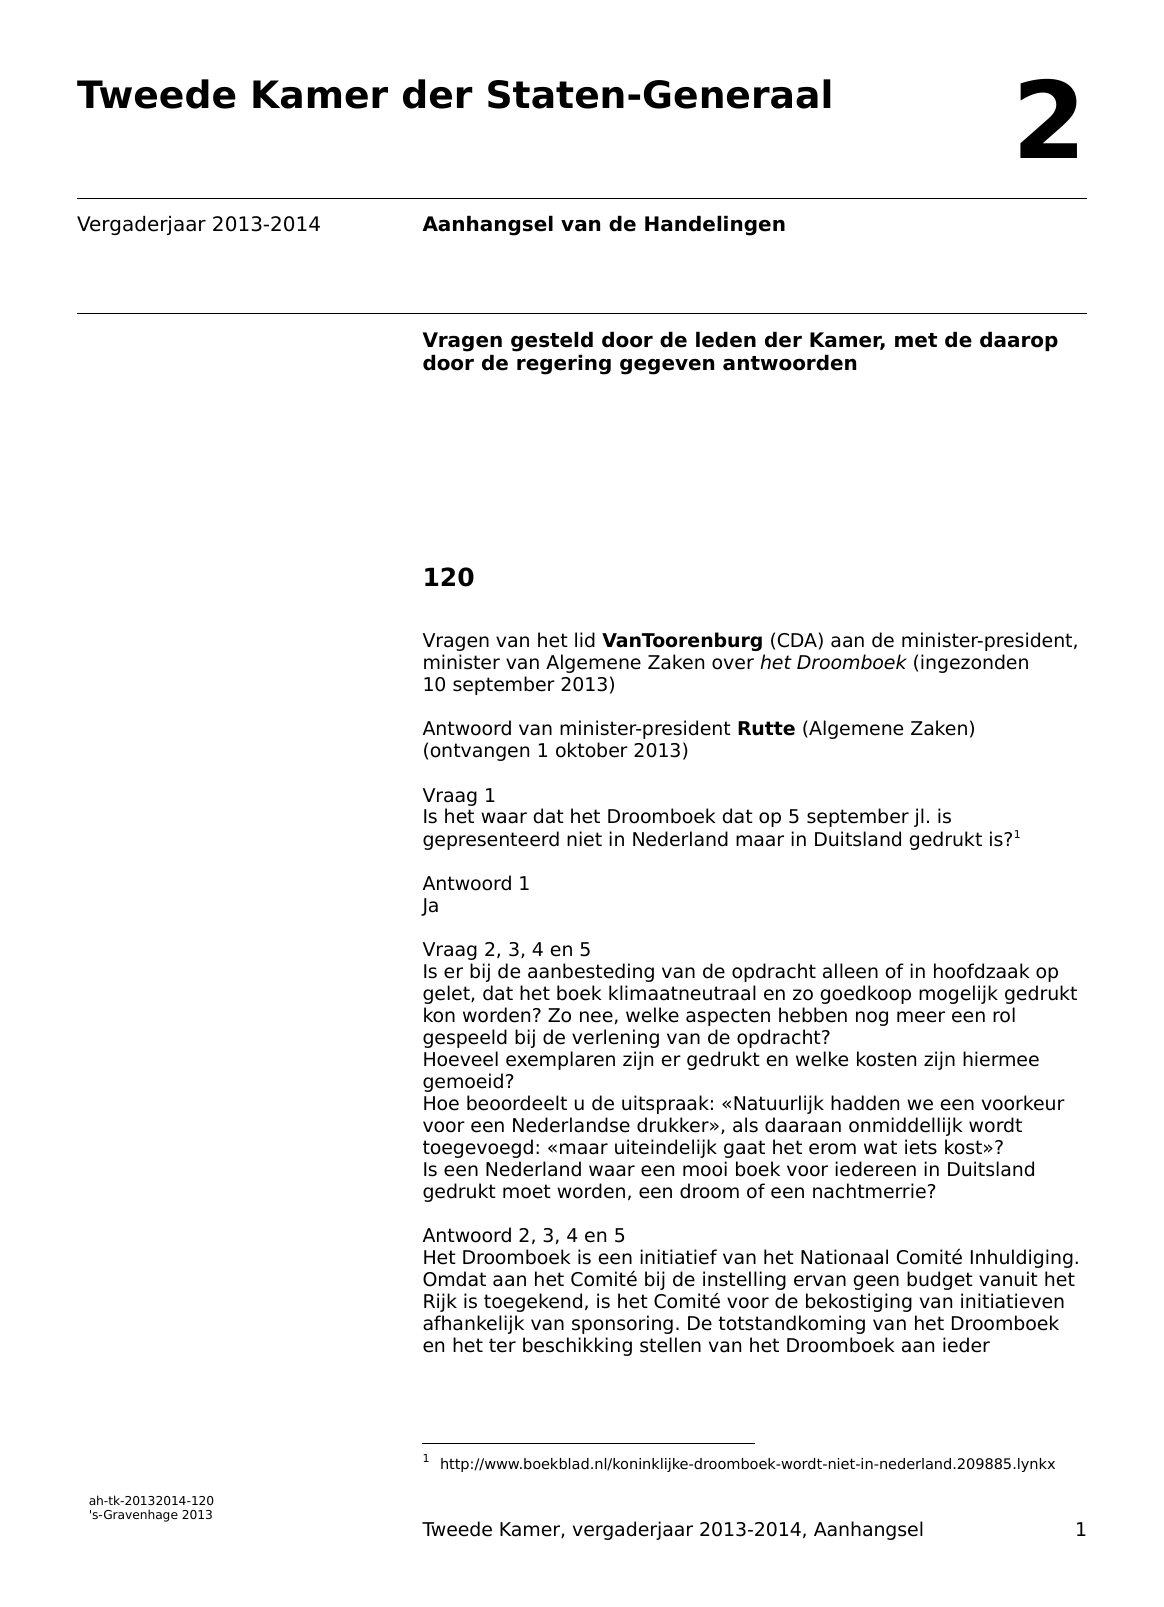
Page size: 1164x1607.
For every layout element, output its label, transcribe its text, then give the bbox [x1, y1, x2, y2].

text Het Droomboek is een initiatief van het Nationaal Comité Inhuldiging. Omdat aan het Comité bij de instelling ervan geen budget vanuit het Rijk is toegekend, is het Comité voor de bekostiging van initiatieven afhankelijk van sponsoring. De totstandkoming van het Droomboek en het ter beschikking stellen van het Droomboek aan ieder [422, 1247, 1087, 1357]
table_cell Vergaderjaar 2013-2014 [77, 199, 422, 313]
text http://www.boekblad.nl/koninklijke-droomboek-wordt-niet-in-nederland.209885.lynkx [422, 1452, 1087, 1474]
text Vragen van het lid VanToorenburg (CDA) aan de minister-president, minister van Algemene Zaken over het Droomboek (ingezonden 10 september 2013) [422, 630, 1087, 696]
text ah-tk-20132014-120 [88, 1494, 323, 1508]
table_header 2 [886, 59, 1087, 198]
text 's-Gravenhage 2013 [88, 1508, 323, 1522]
text Vraag 1 [422, 784, 1087, 806]
text Vraag 2, 3, 4 en 5 [422, 939, 1087, 961]
table_cell Vragen gesteld door de leden der Kamer, met de daarop door de regering gegeven antwoorden [422, 314, 1087, 375]
text Is er bij de aanbesteding van de opdracht alleen of in hoofdzaak op gelet, dat het boek klimaatneutraal en zo goedkoop mogelijk gedrukt kon worden? Zo nee, welke aspecten hebben nog meer een rol gespeeld bij de verlening van de opdracht? [422, 961, 1087, 1049]
table_cell Aanhangsel van de Handelingen [422, 199, 1087, 313]
text Hoe beoordeelt u de uitspraak: «Natuurlijk hadden we een voorkeur voor een Nederlandse drukker», als daaraan onmiddellijk wordt toegevoegd: «maar uiteindelijk gaat het erom wat iets kost»? [422, 1093, 1087, 1158]
text Antwoord 2, 3, 4 en 5 [422, 1225, 1087, 1247]
text Antwoord 1 [422, 873, 1087, 894]
table_header Tweede Kamer der Staten-Generaal [77, 59, 886, 198]
table_cell [77, 314, 422, 375]
text Ja [422, 894, 1087, 917]
text Antwoord van minister-president Rutte (Algemene Zaken) (ontvangen 1 oktober 2013) [422, 718, 1087, 762]
text Is het waar dat het Droomboek dat op 5 september jl. is gepresenteerd niet in Nederland maar in Duitsland gedrukt is? [422, 806, 1087, 850]
text Hoeveel exemplaren zijn er gedrukt en welke kosten zijn hiermee gemoeid? [422, 1049, 1087, 1093]
text 120 [422, 563, 1087, 592]
text Is een Nederland waar een mooi boek voor iedereen in Duitsland gedrukt moet worden, een droom of een nachtmerrie? [422, 1158, 1087, 1202]
